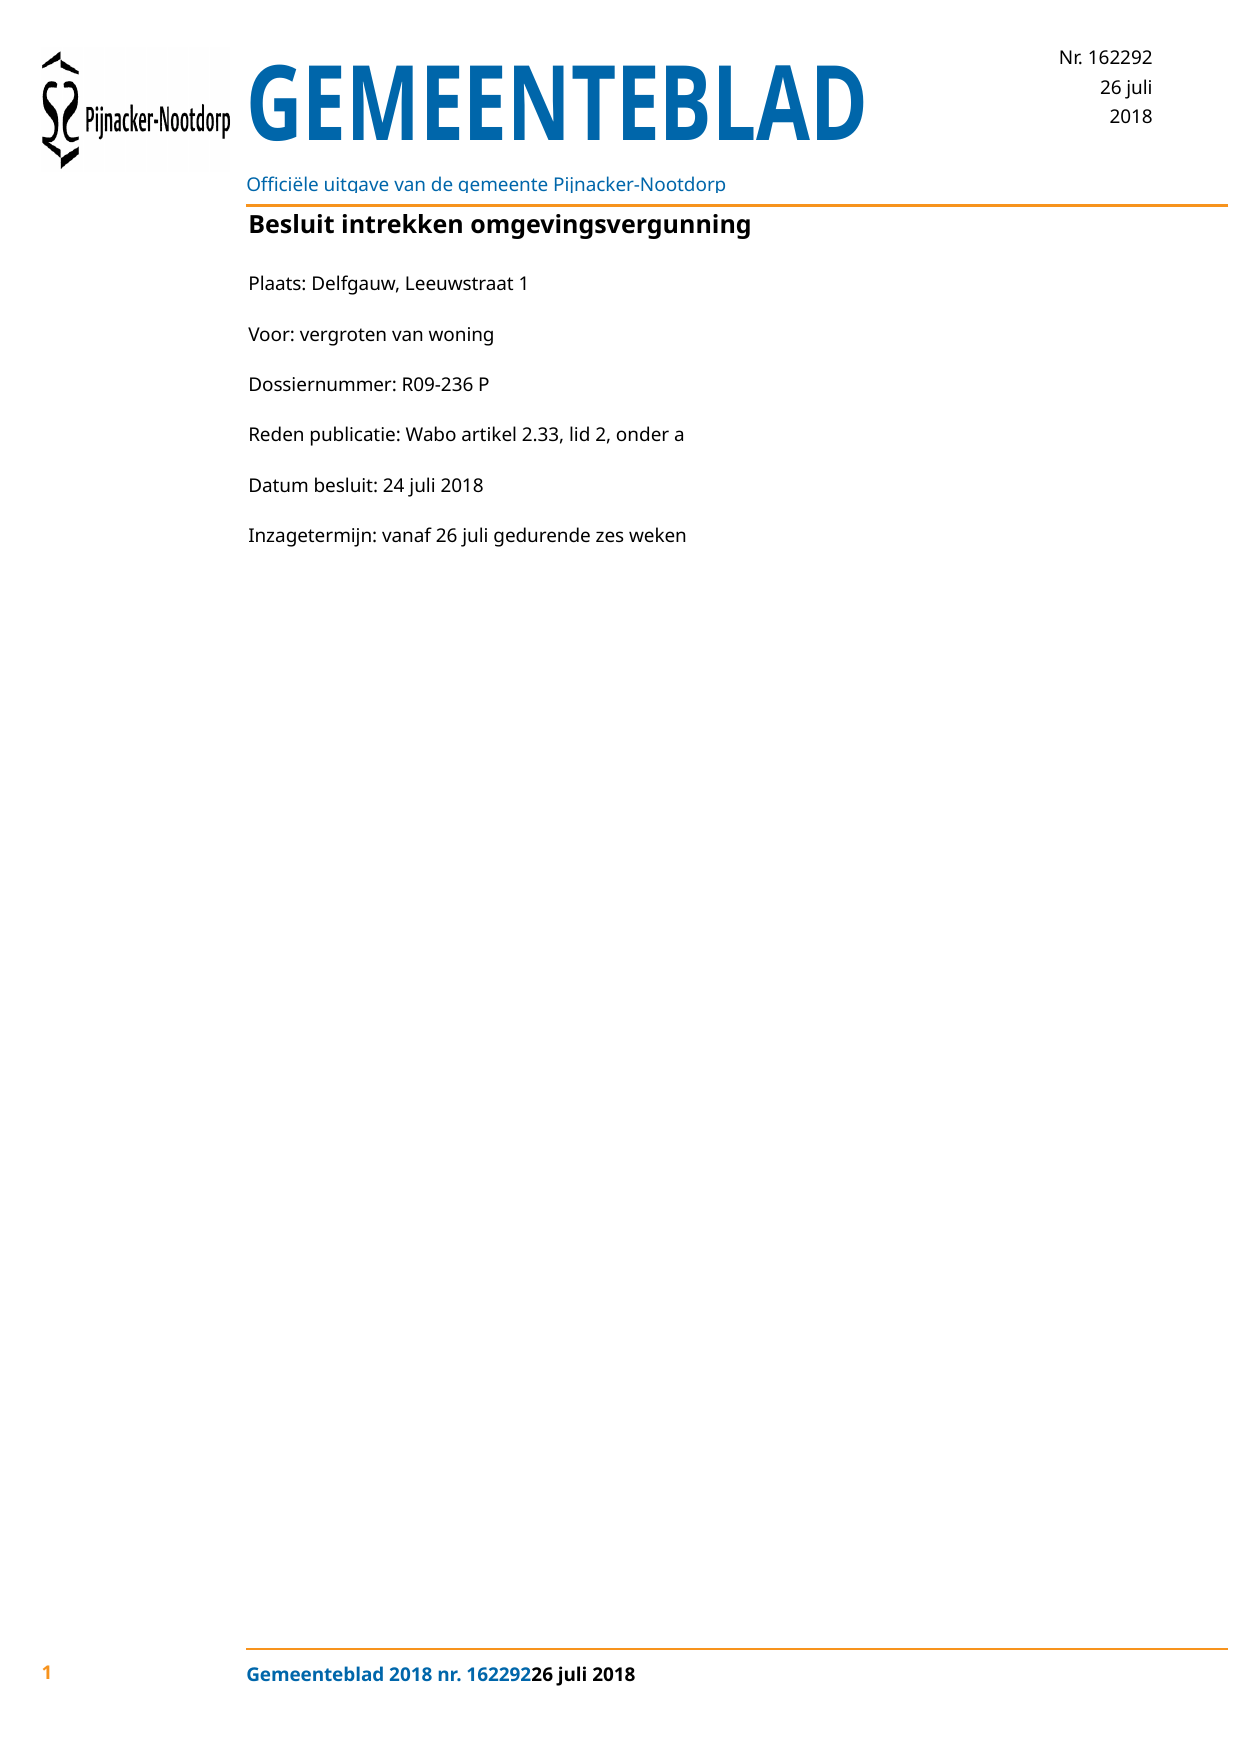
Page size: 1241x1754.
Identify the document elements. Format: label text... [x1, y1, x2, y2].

text Dossiernummer: R09-236 P [248, 371, 1152, 397]
text Reden publicatie: Wabo artikel 2.33, lid 2, onder a [248, 422, 1152, 447]
text Datum besluit: 24 juli 2018 [248, 472, 1152, 498]
text Plaats: Delfgauw, Leeuwstraat 1 [248, 270, 1152, 296]
text Besluit intrekken omgevingsvergunning [248, 207, 1152, 241]
text Voor: vergroten van woning [248, 321, 1152, 346]
text Inzagetermijn: vanaf 26 juli gedurende zes weken [248, 522, 1152, 548]
picture [41, 47, 231, 172]
